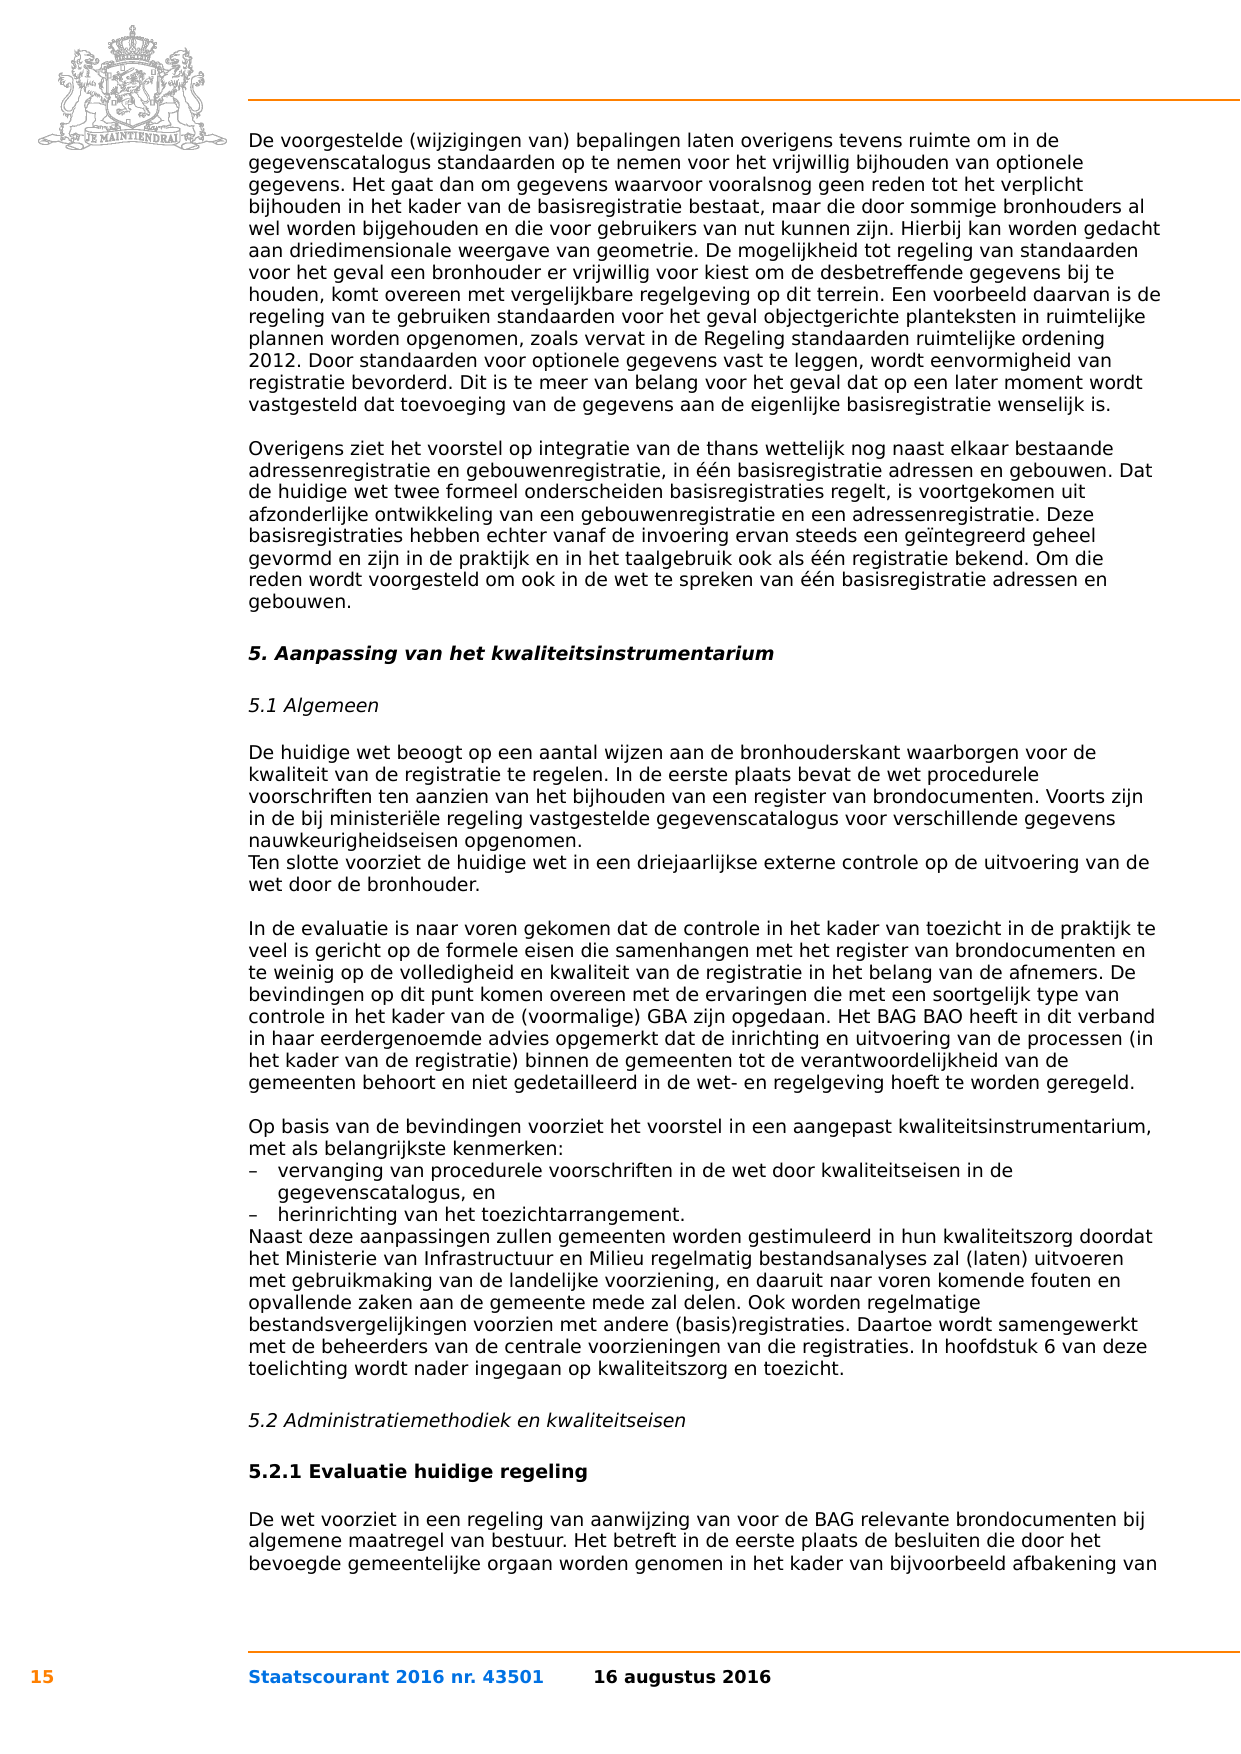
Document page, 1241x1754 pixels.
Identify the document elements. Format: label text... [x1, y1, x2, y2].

text Ten slotte voorziet de huidige wet in een driejaarlijkse externe controle op de uitvoering van de wet door de bronhouder. [248, 852, 1163, 896]
subtitle 5.2.1 Evaluatie huidige regeling [248, 1461, 1163, 1483]
picture [38, 25, 227, 150]
subtitle 5. Aanpassing van het kwaliteitsinstrumentarium [248, 643, 1163, 665]
subtitle 5.1 Algemeen [248, 695, 1163, 717]
text De voorgestelde (wijzigingen van) bepalingen laten overigens tevens ruimte om in de gegevenscatalogus standaarden op te nemen voor het vrijwillig bijhouden van optionele gegevens. Het gaat dan om gegevens waarvoor vooralsnog geen reden tot het verplicht bijhouden in het kader van de basisregistratie bestaat, maar die door sommige bronhouders al wel worden bijgehouden en die voor gebruikers van nut kunnen zijn. Hierbij kan worden gedacht aan driedimensionale weergave van geometrie. De mogelijkheid tot regeling van standaarden voor het geval een bronhouder er vrijwillig voor kiest om de desbetreffende gegevens bij te houden, komt overeen met vergelijkbare regelgeving op dit terrein. Een voorbeeld daarvan is de regeling van te gebruiken standaarden voor het geval objectgerichte planteksten in ruimtelijke plannen worden opgenomen, zoals vervat in de Regeling standaarden ruimtelijke ordening 2012. Door standaarden voor optionele gegevens vast te leggen, wordt eenvormigheid van registratie bevorderd. Dit is te meer van belang voor het geval dat op een later moment wordt vastgesteld dat toevoeging van de gegevens aan de eigenlijke basisregistratie wenselijk is. [248, 130, 1163, 416]
text – herinrichting van het toezichtarrangement. [248, 1204, 1163, 1226]
text In de evaluatie is naar voren gekomen dat de controle in het kader van toezicht in de praktijk te veel is gericht op de formele eisen die samenhangen met het register van brondocumenten en te weinig op de volledigheid en kwaliteit van de registratie in het belang van de afnemers. De bevindingen op dit punt komen overeen met de ervaringen die met een soortgelijk type van controle in het kader van de (voormalige) GBA zijn opgedaan. Het BAG BAO heeft in dit verband in haar eerdergenoemde advies opgemerkt dat de inrichting en uitvoering van de processen (in het kader van de registratie) binnen de gemeenten tot de verantwoordelijkheid van de gemeenten behoort en niet gedetailleerd in de wet- en regelgeving hoeft te worden geregeld. [248, 918, 1163, 1094]
text Naast deze aanpassingen zullen gemeenten worden gestimuleerd in hun kwaliteitszorg doordat het Ministerie van Infrastructuur en Milieu regelmatig bestandsanalyses zal (laten) uitvoeren met gebruikmaking van de landelijke voorziening, en daaruit naar voren komende fouten en opvallende zaken aan de gemeente mede zal delen. Ook worden regelmatige bestandsvergelijkingen voorzien met andere (basis)registraties. Daartoe wordt samengewerkt met de beheerders van de centrale voorzieningen van die registraties. In hoofdstuk 6 van deze toelichting wordt nader ingegaan op kwaliteitszorg en toezicht. [248, 1226, 1163, 1379]
subtitle 5.2 Administratiemethodiek en kwaliteitseisen [248, 1409, 1163, 1431]
text Overigens ziet het voorstel op integratie van de thans wettelijk nog naast elkaar bestaande adressenregistratie en gebouwenregistratie, in één basisregistratie adressen en gebouwen. Dat de huidige wet twee formeel onderscheiden basisregistraties regelt, is voortgekomen uit afzonderlijke ontwikkeling van een gebouwenregistratie en een adressenregistratie. Deze basisregistraties hebben echter vanaf de invoering ervan steeds een geïntegreerd geheel gevormd en zijn in de praktijk en in het taalgebruik ook als één registratie bekend. Om die reden wordt voorgesteld om ook in de wet te spreken van één basisregistratie adressen en gebouwen. [248, 437, 1163, 613]
text De wet voorziet in een regeling van aanwijzing van voor de BAG relevante brondocumenten bij algemene maatregel van bestuur. Het betreft in de eerste plaats de besluiten die door het bevoegde gemeentelijke orgaan worden genomen in het kader van bijvoorbeeld afbakening van [248, 1508, 1163, 1574]
text De huidige wet beoogt op een aantal wijzen aan de bronhouderskant waarborgen voor de kwaliteit van de registratie te regelen. In de eerste plaats bevat de wet procedurele voorschriften ten aanzien van het bijhouden van een register van brondocumenten. Voorts zijn in de bij ministeriële regeling vastgestelde gegevenscatalogus voor verschillende gegevens nauwkeurigheidseisen opgenomen. [248, 742, 1163, 852]
text Op basis van de bevindingen voorziet het voorstel in een aangepast kwaliteitsinstrumentarium, met als belangrijkste kenmerken: [248, 1116, 1163, 1160]
text – vervanging van procedurele voorschriften in de wet door kwaliteitseisen in de gegevenscatalogus, en [248, 1160, 1163, 1204]
